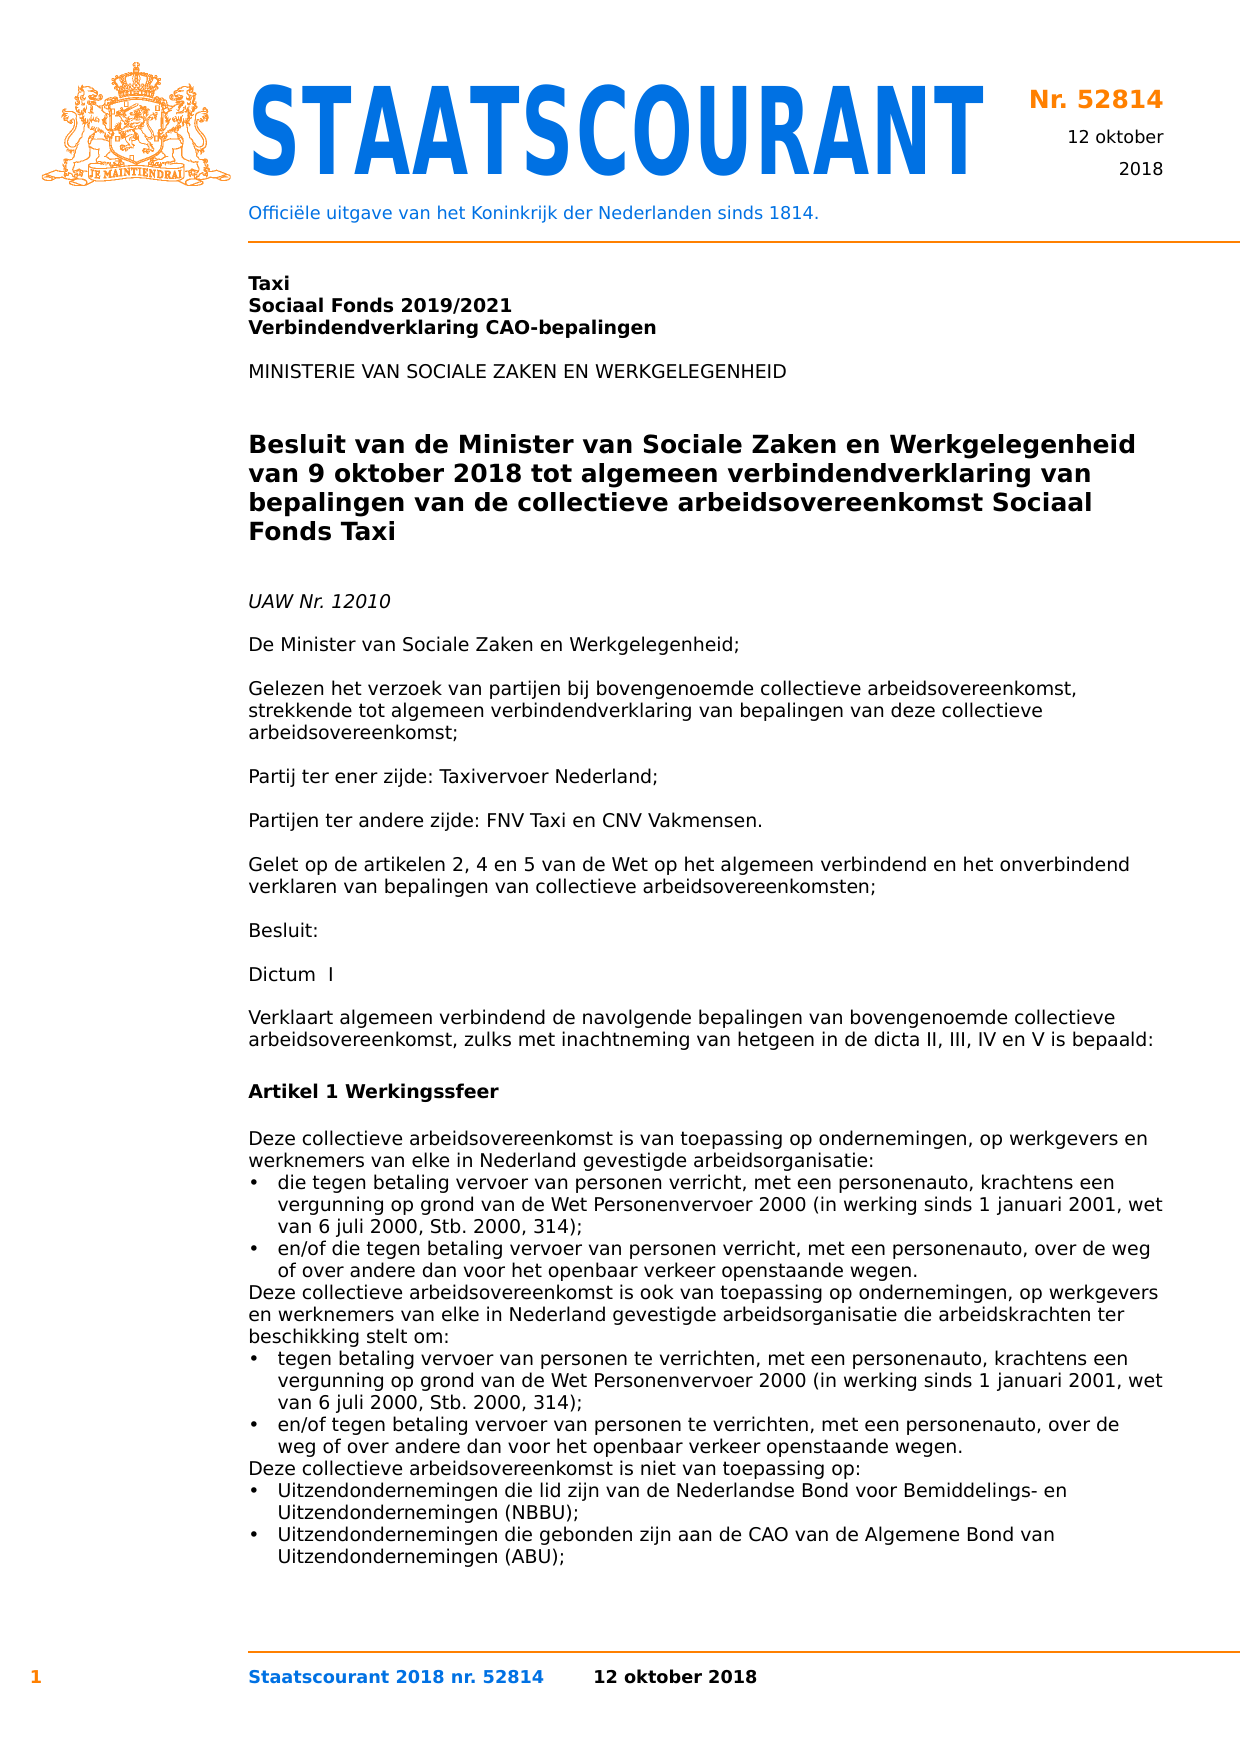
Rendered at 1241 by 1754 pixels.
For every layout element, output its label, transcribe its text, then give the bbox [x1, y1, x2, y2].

text • die tegen betaling vervoer van personen verricht, met een personenauto, krachtens een vergunning op grond van de Wet Personenvervoer 2000 (in werking sinds 1 januari 2001, wet van 6 juli 2000, Stb. 2000, 314); [248, 1172, 1163, 1238]
table_header Nr. 52814 [998, 62, 1240, 121]
subtitle Artikel 1 Werkingssfeer [248, 1081, 1163, 1103]
table_cell 12 oktober [998, 121, 1240, 153]
text Dictum I [248, 963, 1163, 985]
text • en/of die tegen betaling vervoer van personen verricht, met een personenauto, over de weg of over andere dan voor het openbaar verkeer openstaande wegen. [248, 1238, 1163, 1282]
picture [41, 62, 231, 186]
text Deze collectieve arbeidsovereenkomst is van toepassing op ondernemingen, op werkgevers en werknemers van elke in Nederland gevestigde arbeidsorganisatie: [248, 1128, 1163, 1172]
text Verklaart algemeen verbindend de navolgende bepalingen van bovengenoemde collectieve arbeidsovereenkomst, zulks met inachtneming van hetgeen in de dicta II, III, IV en V is bepaald: [248, 1007, 1163, 1051]
text • Uitzendondernemingen die gebonden zijn aan de CAO van de Algemene Bond van Uitzendondernemingen (ABU); [248, 1524, 1163, 1568]
table_cell 2018 [998, 153, 1240, 203]
table_cell Officiële uitgave van het Koninkrijk der Nederlanden sinds 1814. [248, 203, 1240, 241]
text • tegen betaling vervoer van personen te verrichten, met een personenauto, krachtens een vergunning op grond van de Wet Personenvervoer 2000 (in werking sinds 1 januari 2001, wet van 6 juli 2000, Stb. 2000, 314); [248, 1348, 1163, 1414]
text De Minister van Sociale Zaken en Werkgelegenheid; [248, 634, 1163, 656]
text Sociaal Fonds 2019/2021 [248, 295, 1163, 317]
text • en/of tegen betaling vervoer van personen te verrichten, met een personenauto, over de weg of over andere dan voor het openbaar verkeer openstaande wegen. [248, 1414, 1163, 1458]
text Partijen ter andere zijde: FNV Taxi en CNV Vakmensen. [248, 810, 1163, 832]
text Deze collectieve arbeidsovereenkomst is niet van toepassing op: [248, 1458, 1163, 1480]
text Gelet op de artikelen 2, 4 en 5 van de Wet op het algemeen verbindend en het onverbindend verklaren van bepalingen van collectieve arbeidsovereenkomsten; [248, 854, 1163, 898]
text Besluit: [248, 919, 1163, 942]
text MINISTERIE VAN SOCIALE ZAKEN EN WERKGELEGENHEID [248, 361, 1163, 383]
text Verbindendverklaring CAO-bepalingen [248, 317, 1163, 339]
text Gelezen het verzoek van partijen bij bovengenoemde collectieve arbeidsovereenkomst, strekkende tot algemeen verbindendverklaring van bepalingen van deze collectieve arbeidsovereenkomst; [248, 678, 1163, 744]
table_header [25, 62, 248, 241]
text UAW Nr. 12010 [248, 591, 1163, 612]
subtitle Besluit van de Minister van Sociale Zaken en Werkgelegenheid van 9 oktober 2018 tot algemeen verbindendverklaring van bepalingen van de collectieve arbeidsovereenkomst Sociaal Fonds Taxi [248, 430, 1163, 547]
table_header STAATSCOURANT [248, 62, 998, 203]
text Deze collectieve arbeidsovereenkomst is ook van toepassing op ondernemingen, op werkgevers en werknemers van elke in Nederland gevestigde arbeidsorganisatie die arbeidskrachten ter beschikking stelt om: [248, 1282, 1163, 1348]
text Taxi [248, 273, 1163, 295]
text Partij ter ener zijde: Taxivervoer Nederland; [248, 766, 1163, 788]
text • Uitzendondernemingen die lid zijn van de Nederlandse Bond voor Bemiddelings- en Uitzendondernemingen (NBBU); [248, 1480, 1163, 1524]
